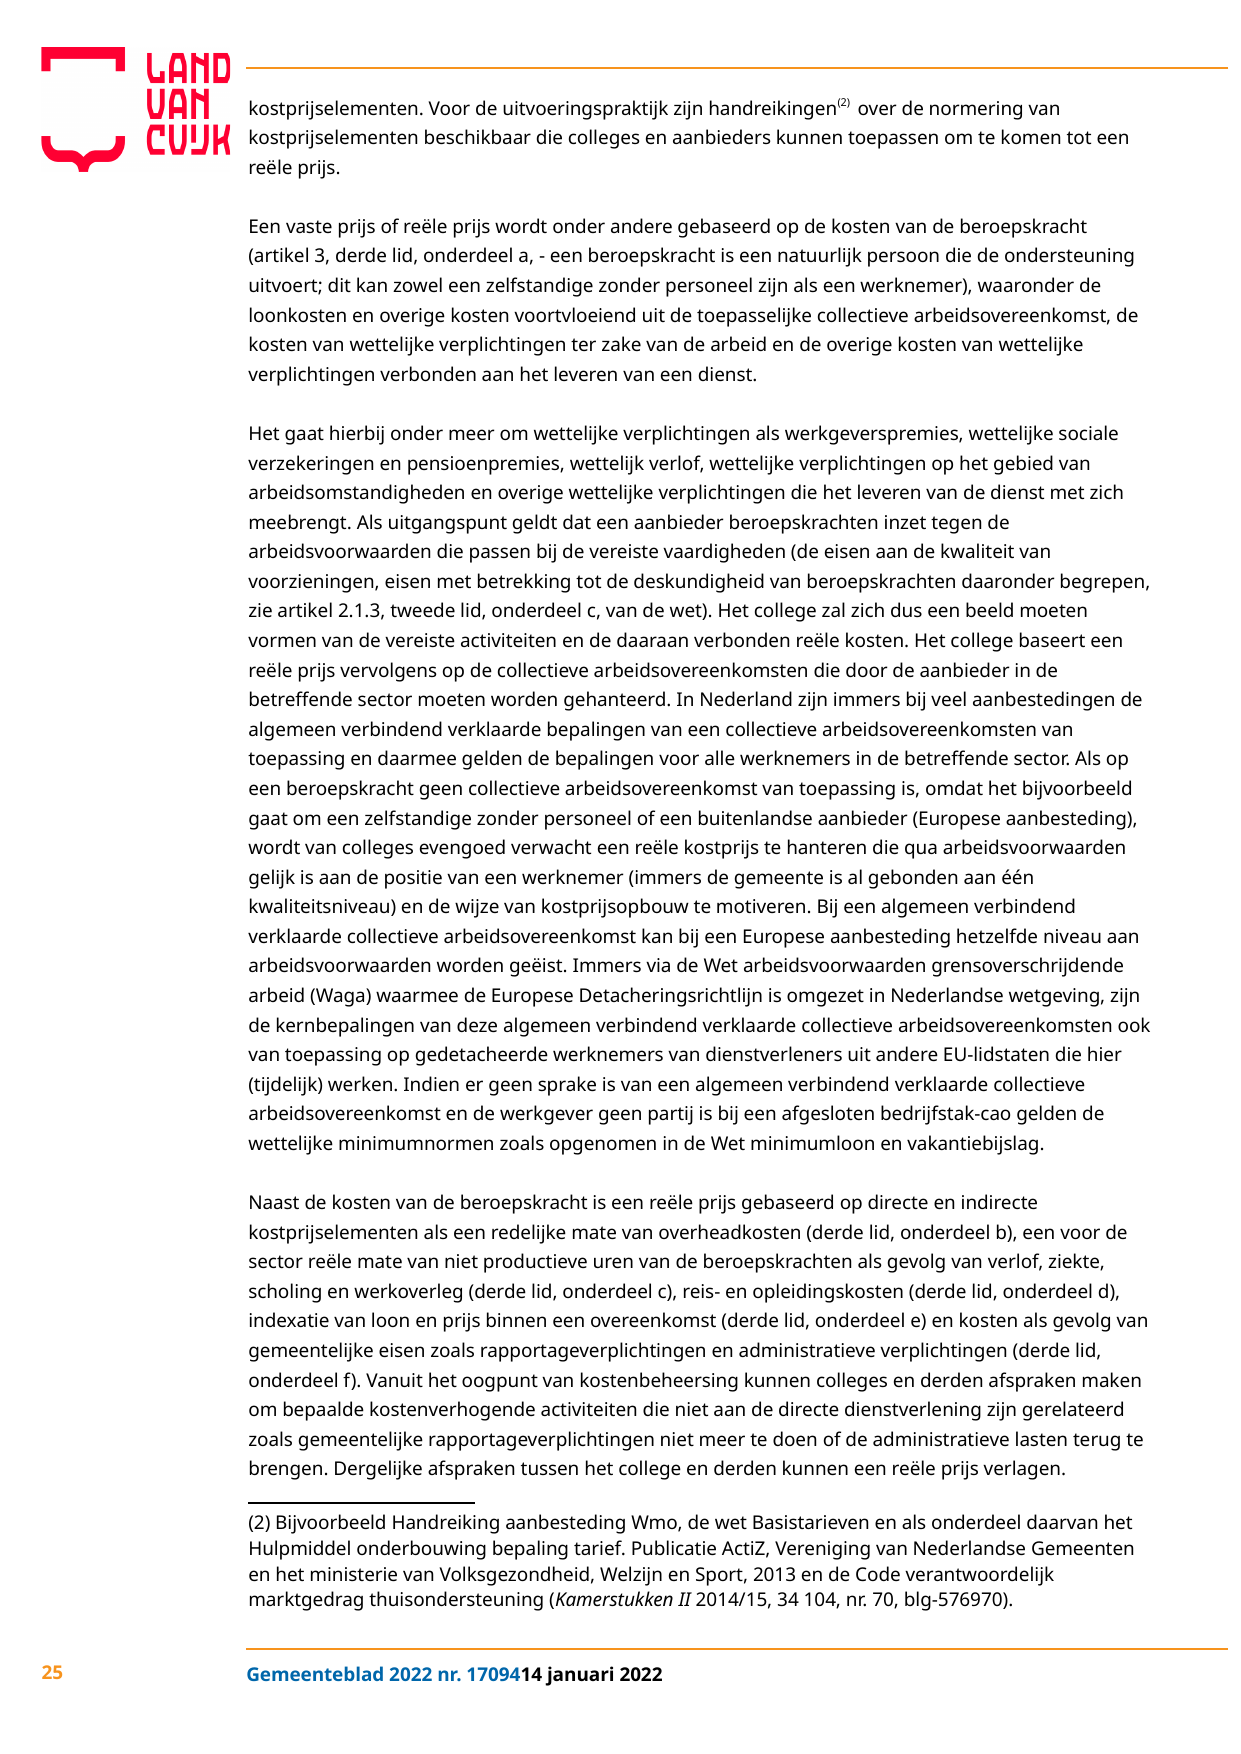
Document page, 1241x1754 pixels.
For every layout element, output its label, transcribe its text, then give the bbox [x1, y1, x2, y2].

text Een vaste prijs of reële prijs wordt onder andere gebaseerd op de kosten van de beroepskracht (artikel 3, derde lid, onderdeel a, - een beroepskracht is een natuurlijk persoon die de ondersteuning uitvoert; dit kan zowel een zelfstandige zonder personeel zijn als een werknemer), waaronder de loonkosten en overige kosten voortvloeiend uit de toepasselijke collectieve arbeidsovereenkomst, de kosten van wettelijke verplichtingen ter zake van de arbeid en de overige kosten van wettelijke verplichtingen verbonden aan het leveren van een dienst. [248, 213, 1152, 387]
text Bijvoorbeeld Handreiking aanbesteding Wmo, de wet Basistarieven en als onderdeel daarvan het Hulpmiddel onderbouwing bepaling tarief. Publicatie ActiZ, Vereniging van Nederlandse Gemeenten en het ministerie van Volksgezondheid, Welzijn en Sport, 2013 en de Code verantwoordelijk marktgedrag thuisondersteuning (Kamerstukken II 2014/15, 34 104, nr. 70, blg-576970). [248, 1509, 1152, 1612]
text Naast de kosten van de beroepskracht is een reële prijs gebaseerd op directe en indirecte kostprijselementen als een redelijke mate van overheadkosten (derde lid, onderdeel b), een voor de sector reële mate van niet productieve uren van de beroepskrachten als gevolg van verlof, ziekte, scholing en werkoverleg (derde lid, onderdeel c), reis- en opleidingskosten (derde lid, onderdeel d), indexatie van loon en prijs binnen een overeenkomst (derde lid, onderdeel e) en kosten als gevolg van gemeentelijke eisen zoals rapportageverplichtingen en administratieve verplichtingen (derde lid, onderdeel f). Vanuit het oogpunt van kostenbeheersing kunnen colleges en derden afspraken maken om bepaalde kostenverhogende activiteiten die niet aan de directe dienstverlening zijn gerelateerd zoals gemeentelijke rapportageverplichtingen niet meer te doen of de administratieve lasten terug te brengen. Dergelijke afspraken tussen het college en derden kunnen een reële prijs verlagen. [248, 1189, 1152, 1481]
text Het gaat hierbij onder meer om wettelijke verplichtingen als werkgeverspremies, wettelijke sociale verzekeringen en pensioenpremies, wettelijk verlof, wettelijke verplichtingen op het gebied van arbeidsomstandigheden en overige wettelijke verplichtingen die het leveren van de dienst met zich meebrengt. Als uitgangspunt geldt dat een aanbieder beroepskrachten inzet tegen de arbeidsvoorwaarden die passen bij de vereiste vaardigheden (de eisen aan de kwaliteit van voorzieningen, eisen met betrekking tot de deskundigheid van beroepskrachten daaronder begrepen, zie artikel 2.1.3, tweede lid, onderdeel c, van de wet). Het college zal zich dus een beeld moeten vormen van de vereiste activiteiten en de daaraan verbonden reële kosten. Het college baseert een reële prijs vervolgens op de collectieve arbeidsovereenkomsten die door de aanbieder in de betreffende sector moeten worden gehanteerd. In Nederland zijn immers bij veel aanbestedingen de algemeen verbindend verklaarde bepalingen van een collectieve arbeidsovereenkomsten van toepassing en daarmee gelden de bepalingen voor alle werknemers in de betreffende sector. Als op een beroepskracht geen collectieve arbeidsovereenkomst van toepassing is, omdat het bijvoorbeeld gaat om een zelfstandige zonder personeel of een buitenlandse aanbieder (Europese aanbesteding), wordt van colleges evengoed verwacht een reële kostprijs te hanteren die qua arbeidsvoorwaarden gelijk is aan de positie van een werknemer (immers de gemeente is al gebonden aan één kwaliteitsniveau) en de wijze van kostprijsopbouw te motiveren. Bij een algemeen verbindend verklaarde collectieve arbeidsovereenkomst kan bij een Europese aanbesteding hetzelfde niveau aan arbeidsvoorwaarden worden geëist. Immers via de Wet arbeidsvoorwaarden grensoverschrijdende arbeid (Waga) waarmee de Europese Detacheringsrichtlijn is omgezet in Nederlandse wetgeving, zijn de kernbepalingen van deze algemeen verbindend verklaarde collectieve arbeidsovereenkomsten ook van toepassing op gedetacheerde werknemers van dienstverleners uit andere EU-lidstaten die hier (tijdelijk) werken. Indien er geen sprake is van een algemeen verbindend verklaarde collectieve arbeidsovereenkomst en de werkgever geen partij is bij een afgesloten bedrijfstak-cao gelden de wettelijke minimumnormen zoals opgenomen in de Wet minimumloon en vakantiebijslag. [248, 420, 1152, 1156]
picture [41, 47, 231, 172]
text kostprijselementen. Voor de uitvoeringspraktijk zijn handreikingen over de normering van kostprijselementen beschikbaar die colleges en aanbieders kunnen toepassen om te komen tot een reële prijs. [248, 95, 1152, 180]
